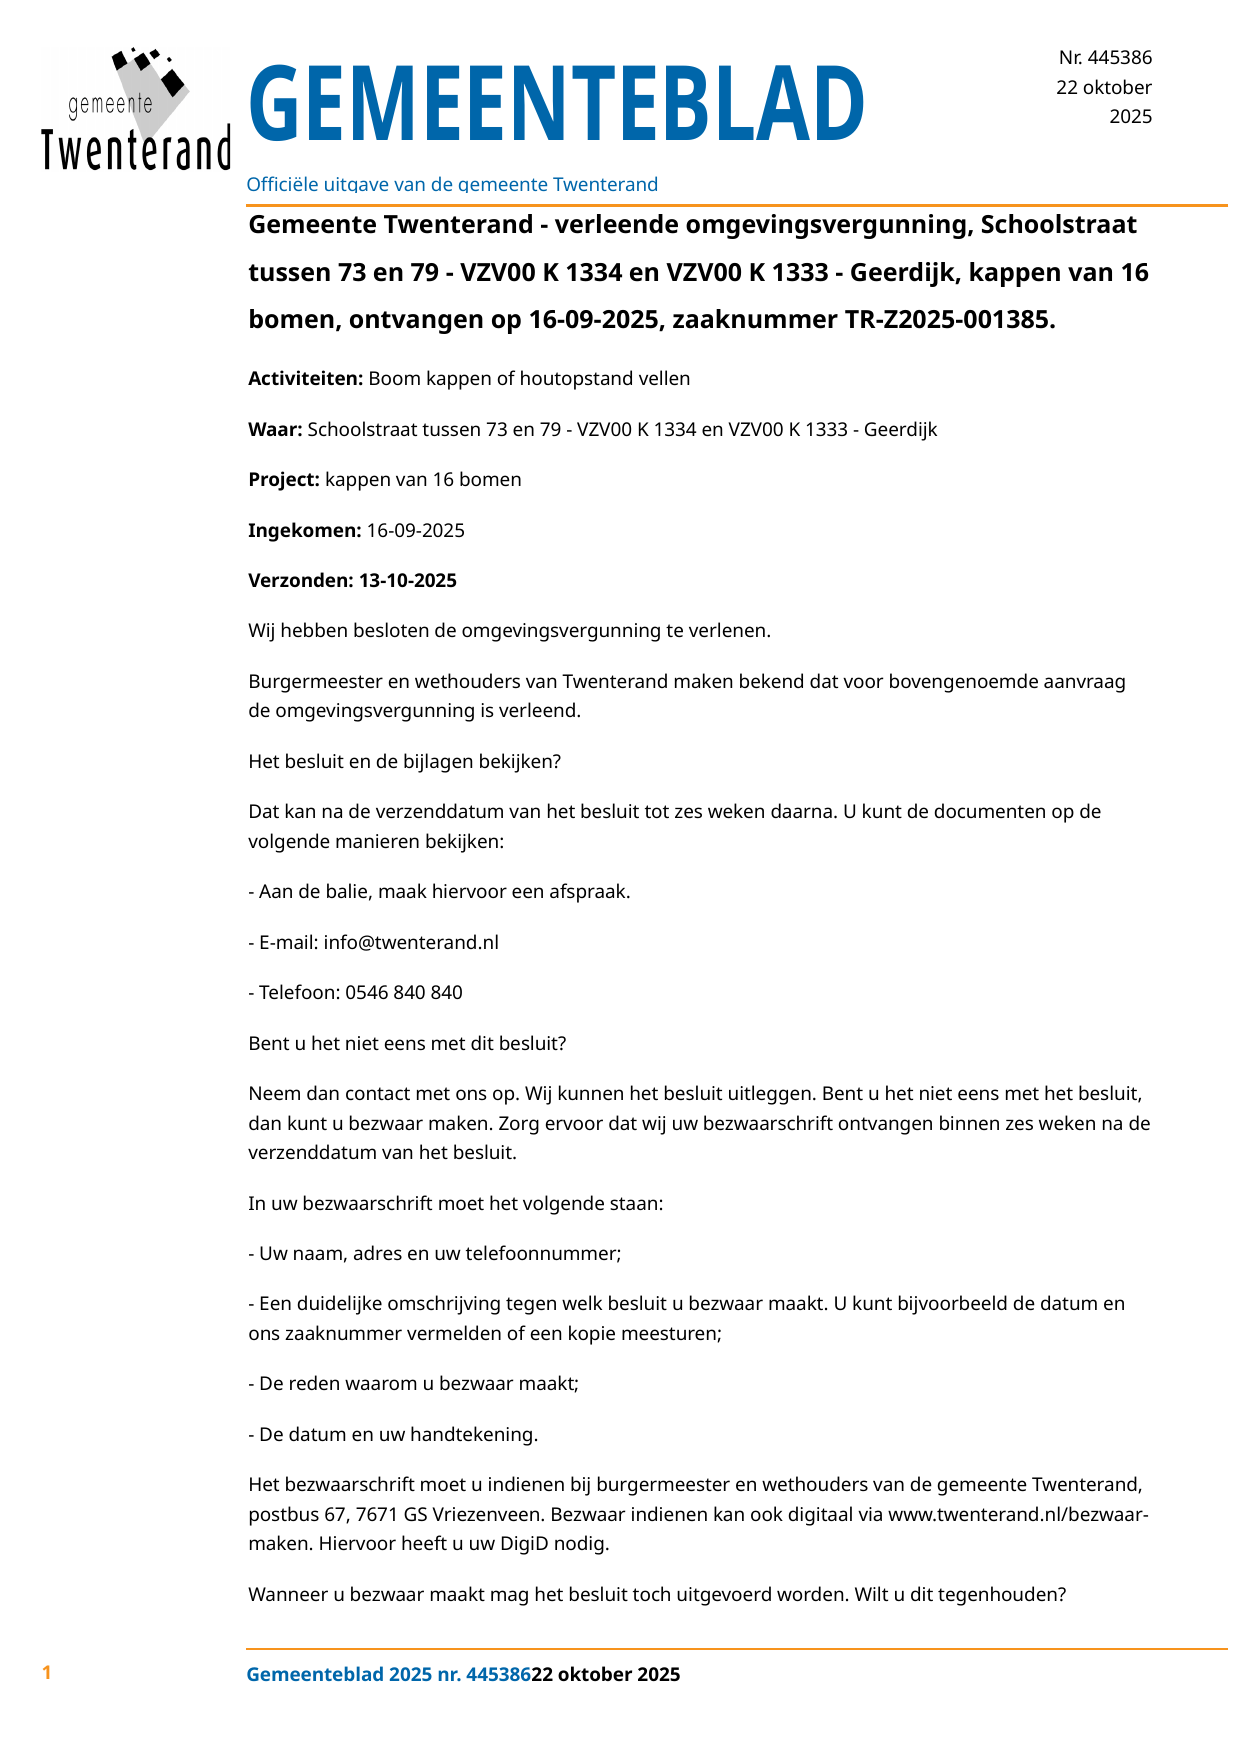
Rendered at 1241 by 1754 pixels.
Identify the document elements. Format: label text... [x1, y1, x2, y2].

text Verzonden: 13-10-2025 [248, 567, 1152, 593]
text Wanneer u bezwaar maakt mag het besluit toch uitgevoerd worden. Wilt u dit tegenhouden? [248, 1581, 1152, 1607]
text Neem dan contact met ons op. Wij kunnen het besluit uitleggen. Bent u het niet eens met het besluit, dan kunt u bezwaar maken. Zorg ervoor dat wij uw bezwaarschrift ontvangen binnen zes weken na de verzenddatum van het besluit. [248, 1080, 1152, 1165]
text - De reden waarom u bezwaar maakt; [248, 1371, 1152, 1396]
text Gemeente Twenterand - verleende omgevingsvergunning, Schoolstraat tussen 73 en 79 - VZV00 K 1334 en VZV00 K 1333 - Geerdijk, kappen van 16 bomen, ontvangen op 16-09-2025, zaaknummer TR-Z2025-001385. [248, 207, 1152, 336]
text Wij hebben besloten de omgevingsvergunning te verlenen. [248, 618, 1152, 643]
text Bent u het niet eens met dit besluit? [248, 1030, 1152, 1055]
text - E-mail: info@twenterand.nl [248, 929, 1152, 954]
text Waar: Schoolstraat tussen 73 en 79 - VZV00 K 1334 en VZV00 K 1333 - Geerdijk [248, 416, 1152, 442]
text - Aan de balie, maak hiervoor een afspraak. [248, 878, 1152, 904]
text Burgermeester en wethouders van Twenterand maken bekend dat voor bovengenoemde aanvraag de omgevingsvergunning is verleend. [248, 668, 1152, 723]
text Het bezwaarschrift moet u indienen bij burgermeester en wethouders van de gemeente Twenterand, postbus 67, 7671 GS Vriezenveen. Bezwaar indienen kan ook digitaal via www.twenterand.nl/bezwaar-maken. Hiervoor heeft u uw DigiD nodig. [248, 1471, 1152, 1556]
text - Een duidelijke omschrijving tegen welk besluit u bezwaar maakt. U kunt bijvoorbeeld de datum en ons zaaknummer vermelden of een kopie meesturen; [248, 1291, 1152, 1346]
text - De datum en uw handtekening. [248, 1421, 1152, 1447]
text Het besluit en de bijlagen bekijken? [248, 748, 1152, 774]
text - Uw naam, adres en uw telefoonnummer; [248, 1240, 1152, 1266]
picture [41, 47, 231, 172]
text Activiteiten: Boom kappen of houtopstand vellen [248, 366, 1152, 391]
text Ingekomen: 16-09-2025 [248, 517, 1152, 542]
text In uw bezwaarschrift moet het volgende staan: [248, 1190, 1152, 1215]
text Dat kan na de verzenddatum van het besluit tot zes weken daarna. U kunt de documenten op de volgende manieren bekijken: [248, 798, 1152, 854]
text Project: kappen van 16 bomen [248, 466, 1152, 492]
text - Telefoon: 0546 840 840 [248, 979, 1152, 1005]
